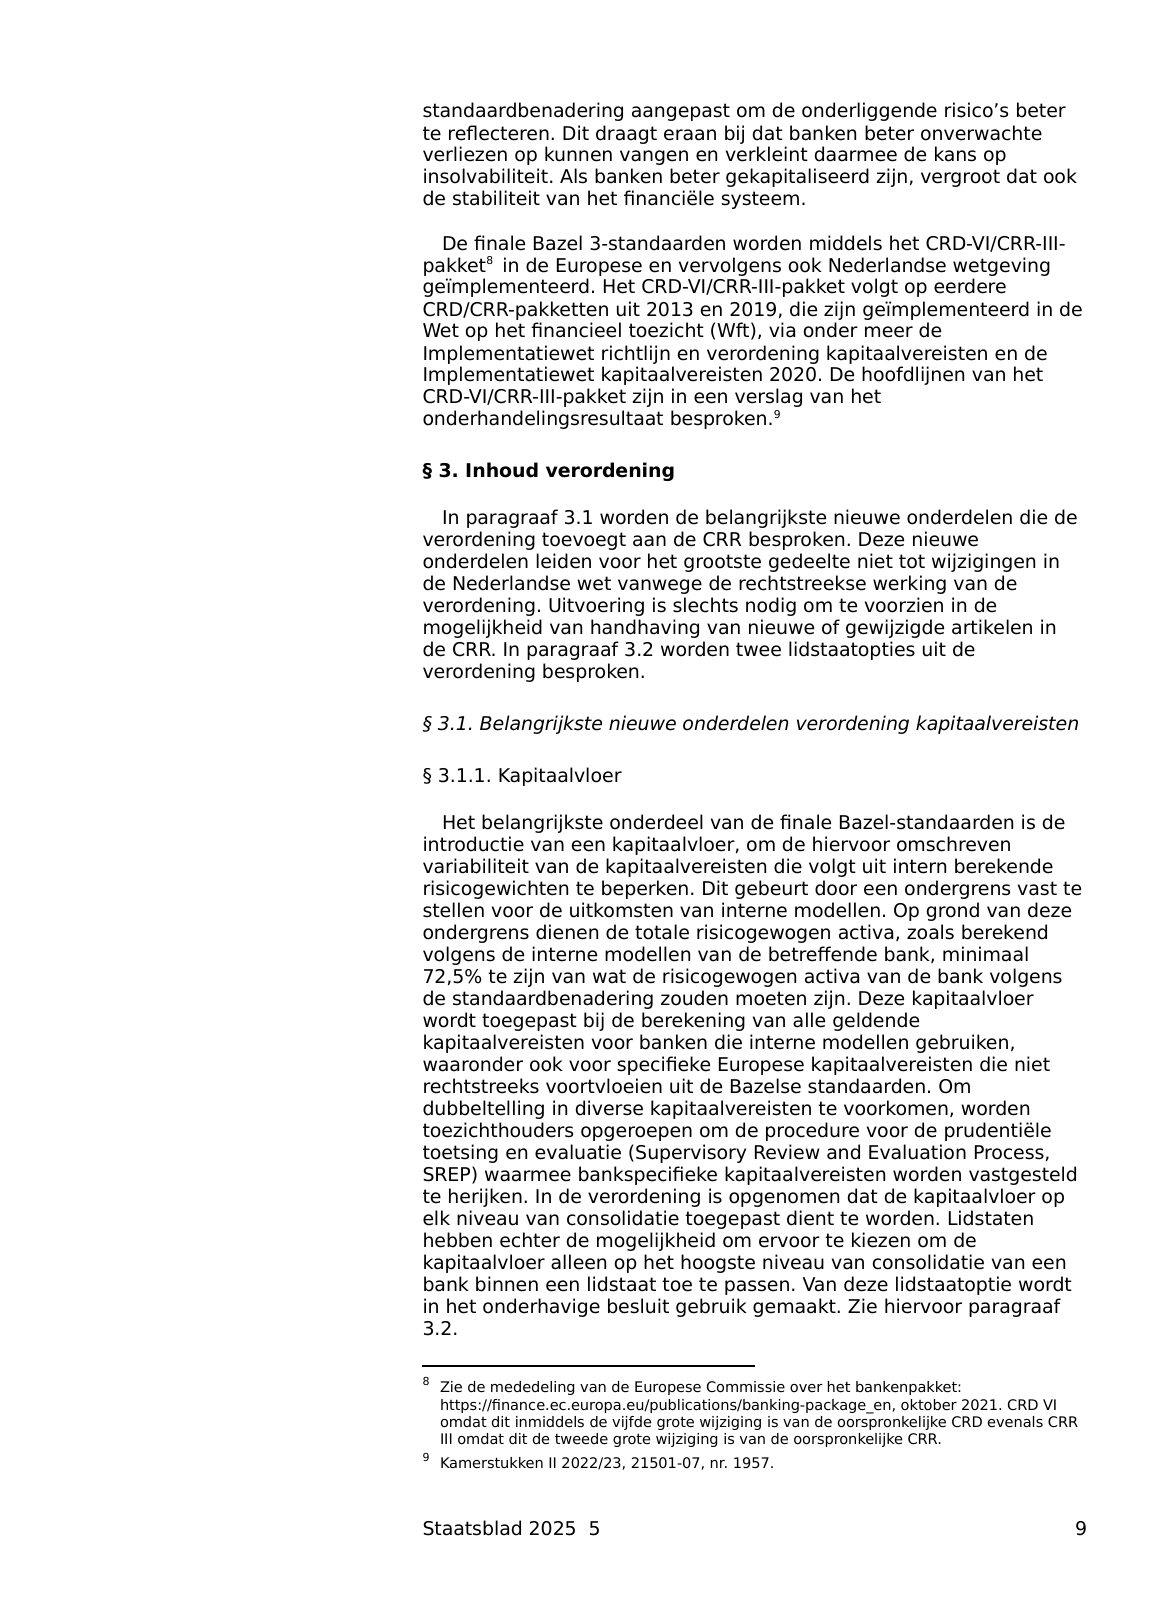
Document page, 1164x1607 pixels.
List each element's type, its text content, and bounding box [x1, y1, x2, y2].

text In paragraaf 3.1 worden de belangrijkste nieuwe onderdelen die de verordening toevoegt aan de CRR besproken. Deze nieuwe onderdelen leiden voor het grootste gedeelte niet tot wijzigingen in de Nederlandse wet vanwege de rechtstreekse werking van de verordening. Uitvoering is slechts nodig om te voorzien in de mogelijkheid van handhaving van nieuwe of gewijzigde artikelen in de CRR. In paragraaf 3.2 worden twee lidstaatopties uit de verordening besproken. [422, 507, 1087, 683]
text Zie de mededeling van de Europese Commissie over het bankenpakket: https://finance.ec.europa.eu/publications/banking-package_en, oktober 2021. CRD VI omdat dit inmiddels de vijfde grote wijziging is van de oorspronkelijke CRD evenals CRR III omdat dit de tweede grote wijziging is van de oorspronkelijke CRR. [422, 1375, 1087, 1448]
text Kamerstukken II 2022/23, 21501-07, nr. 1957. [422, 1451, 1087, 1473]
subtitle § 3.1.1. Kapitaalvloer [422, 765, 1087, 787]
text standaardbenadering aangepast om de onderliggende risico’s beter te reflecteren. Dit draagt eraan bij dat banken beter onverwachte verliezen op kunnen vangen en verkleint daarmee de kans op insolvabiliteit. Als banken beter gekapitaliseerd zijn, vergroot dat ook de stabiliteit van het financiële systeem. [422, 100, 1087, 210]
text De finale Bazel 3-standaarden worden middels het CRD-VI/CRR-III-pakket in de Europese en vervolgens ook Nederlandse wetgeving geïmplementeerd. Het CRD-VI/CRR-III-pakket volgt op eerdere CRD/CRR-pakketten uit 2013 en 2019, die zijn geïmplementeerd in de Wet op het financieel toezicht (Wft), via onder meer de Implementatiewet richtlijn en verordening kapitaalvereisten en de Implementatiewet kapitaalvereisten 2020. De hoofdlijnen van het CRD-VI/CRR-III-pakket zijn in een verslag van het onderhandelingsresultaat besproken. [422, 232, 1087, 430]
text Het belangrijkste onderdeel van de finale Bazel-standaarden is de introductie van een kapitaalvloer, om de hiervoor omschreven variabiliteit van de kapitaalvereisten die volgt uit intern berekende risicogewichten te beperken. Dit gebeurt door een ondergrens vast te stellen voor de uitkomsten van interne modellen. Op grond van deze ondergrens dienen de totale risicogewogen activa, zoals berekend volgens de interne modellen van de betreffende bank, minimaal 72,5% te zijn van wat de risicogewogen activa van de bank volgens de standaardbenadering zouden moeten zijn. Deze kapitaalvloer wordt toegepast bij de berekening van alle geldende kapitaalvereisten voor banken die interne modellen gebruiken, waaronder ook voor specifieke Europese kapitaalvereisten die niet rechtstreeks voortvloeien uit de Bazelse standaarden. Om dubbeltelling in diverse kapitaalvereisten te voorkomen, worden toezichthouders opgeroepen om de procedure voor de prudentiële toetsing en evaluatie (Supervisory Review and Evaluation Process, SREP) waarmee bankspecifieke kapitaalvereisten worden vastgesteld te herijken. In de verordening is opgenomen dat de kapitaalvloer op elk niveau van consolidatie toegepast dient te worden. Lidstaten hebben echter de mogelijkheid om ervoor te kiezen om de kapitaalvloer alleen op het hoogste niveau van consolidatie van een bank binnen een lidstaat toe te passen. Van deze lidstaatoptie wordt in het onderhavige besluit gebruik gemaakt. Zie hiervoor paragraaf 3.2. [422, 812, 1087, 1339]
subtitle § 3. Inhoud verordening [422, 460, 1087, 482]
subtitle § 3.1. Belangrijkste nieuwe onderdelen verordening kapitaalvereisten [422, 713, 1087, 735]
